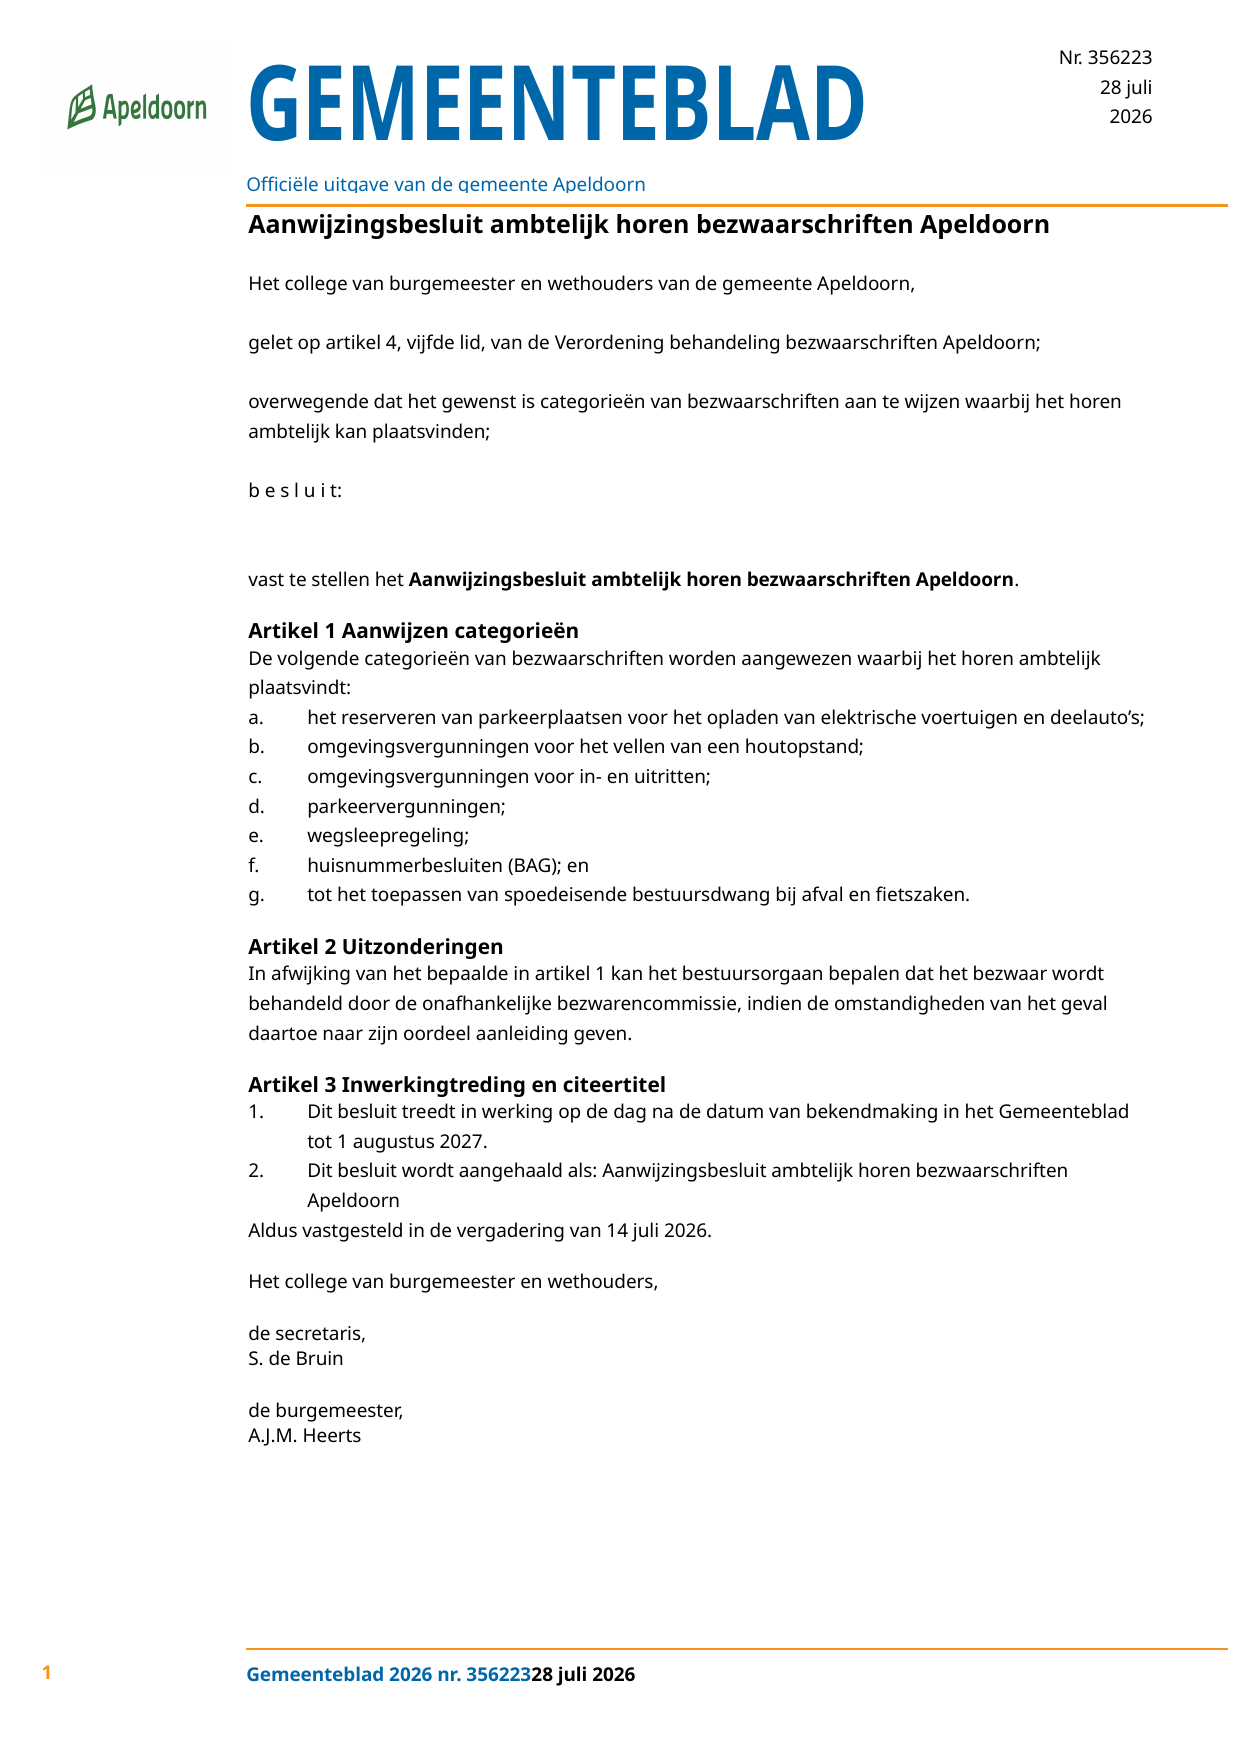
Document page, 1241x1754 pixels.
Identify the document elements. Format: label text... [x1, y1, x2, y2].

picture [41, 47, 231, 172]
list wegsleepregeling; [248, 822, 1152, 848]
text vast te stellen het Aanwijzingsbesluit ambtelijk horen bezwaarschriften Apeldoorn. [248, 566, 1152, 592]
list omgevingsvergunningen voor het vellen van een houtopstand; [248, 734, 1152, 759]
text de burgemeester, [248, 1397, 1152, 1423]
list tot het toepassen van spoedeisende bestuursdwang bij afval en fietszaken. [248, 882, 1152, 907]
text de secretaris, [248, 1320, 1152, 1346]
text Artikel 2 Uitzonderingen [248, 932, 1152, 961]
list omgevingsvergunningen voor in- en uitritten; [248, 763, 1152, 789]
text b e s l u i t: [248, 477, 1152, 503]
text overwegende dat het gewenst is categorieën van bezwaarschriften aan te wijzen waarbij het horen [248, 389, 1152, 414]
text ambtelijk kan plaatsvinden; [248, 418, 1152, 444]
text A.J.M. Heerts [248, 1423, 1152, 1448]
list huisnummerbesluiten (BAG); en [248, 852, 1152, 878]
list Dit besluit treedt in werking op de dag na de datum van bekendmaking in het Gemeenteblad tot 1 augustus 2027. [248, 1098, 1152, 1154]
text In afwijking van het bepaalde in artikel 1 kan het bestuursorgaan bepalen dat het bezwaar wordt behandeld door de onafhankelijke bezwarencommissie, indien de omstandigheden van het geval daartoe naar zijn oordeel aanleiding geven. [248, 961, 1152, 1045]
text Het college van burgemeester en wethouders, [248, 1268, 1152, 1294]
text Artikel 3 Inwerkingtreding en citeertitel [248, 1070, 1152, 1098]
list parkeervergunningen; [248, 793, 1152, 819]
text S. de Bruin [248, 1346, 1152, 1371]
list Dit besluit wordt aangehaald als: Aanwijzingsbesluit ambtelijk horen bezwaarschriften Apeldoorn [248, 1158, 1152, 1213]
text Artikel 1 Aanwijzen categorieën [248, 617, 1152, 645]
list het reserveren van parkeerplaatsen voor het opladen van elektrische voertuigen en deelauto’s; [248, 704, 1152, 730]
text Het college van burgemeester en wethouders van de gemeente Apeldoorn, [248, 270, 1152, 296]
text Aldus vastgesteld in de vergadering van 14 juli 2026. [248, 1217, 1152, 1243]
text gelet op artikel 4, vijfde lid, van de Verordening behandeling bezwaarschriften Apeldoorn; [248, 329, 1152, 355]
text De volgende categorieën van bezwaarschriften worden aangewezen waarbij het horen ambtelijk plaatsvindt: [248, 645, 1152, 700]
text Aanwijzingsbesluit ambtelijk horen bezwaarschriften Apeldoorn [248, 207, 1152, 241]
